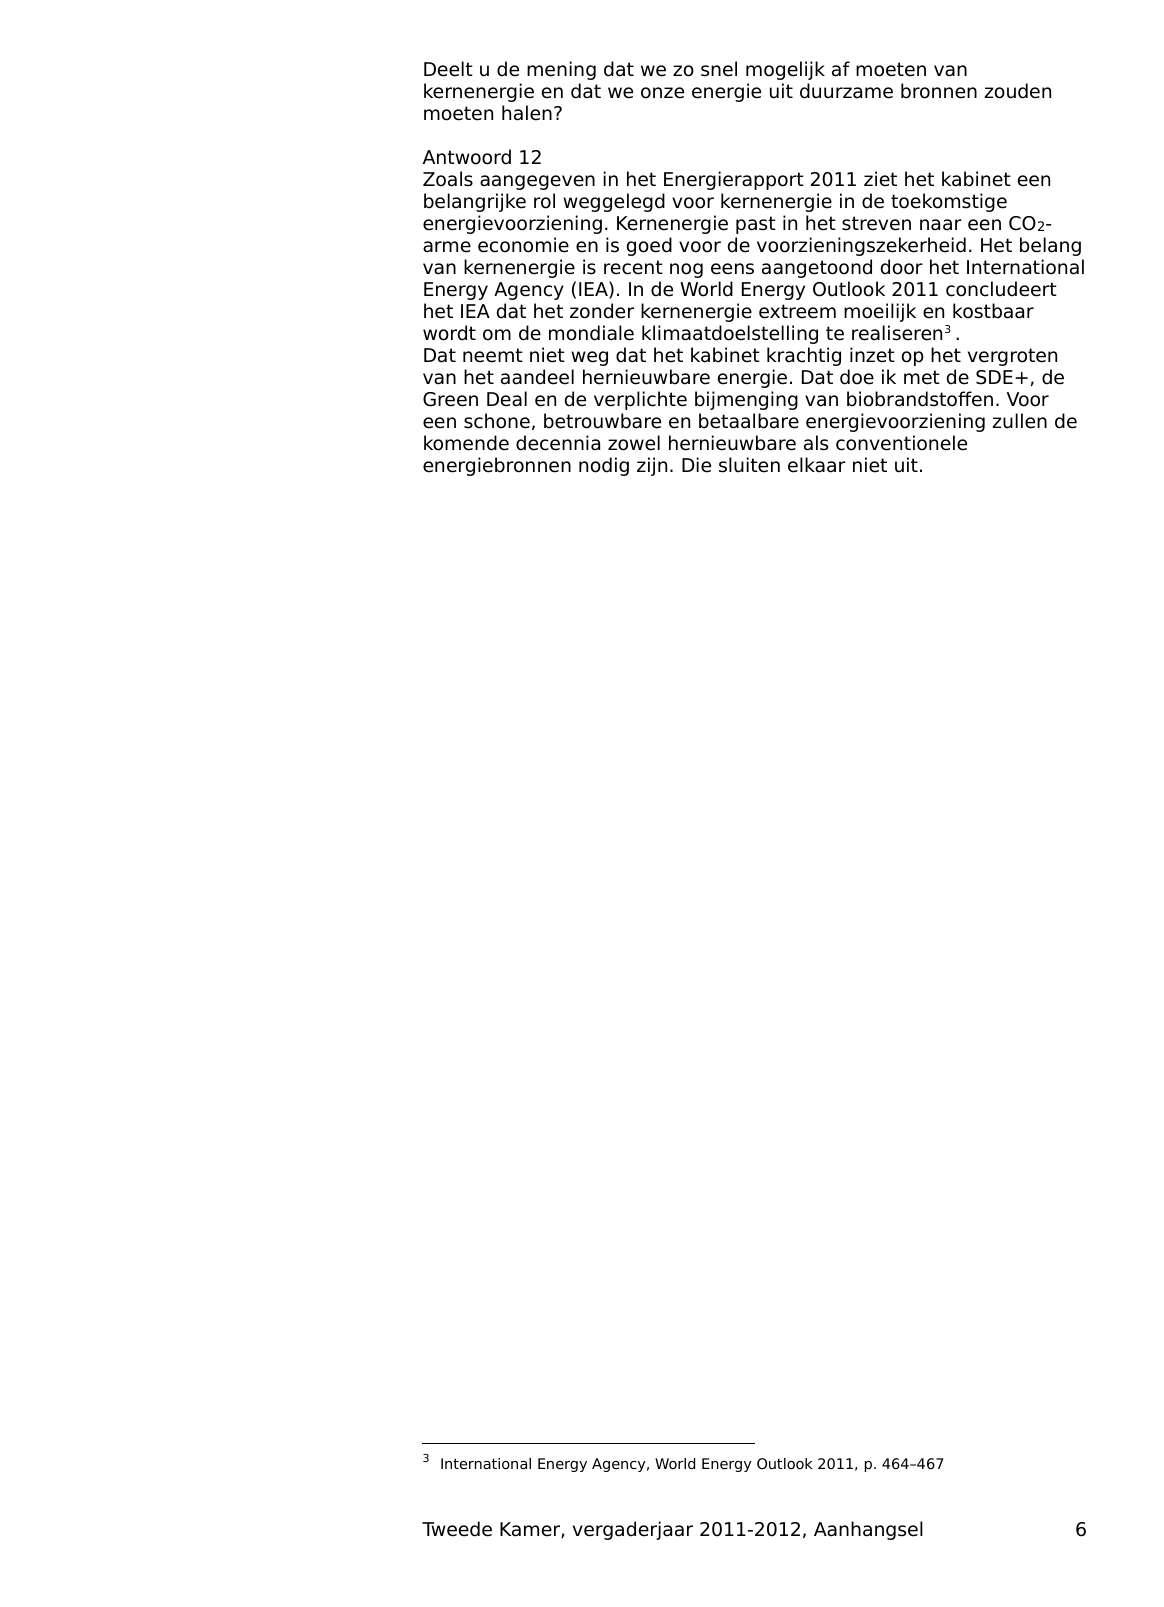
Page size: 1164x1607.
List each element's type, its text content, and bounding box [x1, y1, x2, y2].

text International Energy Agency, World Energy Outlook 2011, p. 464–467 [422, 1452, 1087, 1474]
text Dat neemt niet weg dat het kabinet krachtig inzet op het vergroten van het aandeel hernieuwbare energie. Dat doe ik met de SDE+, de Green Deal en de verplichte bijmenging van biobrandstoffen. Voor een schone, betrouwbare en betaalbare energievoorziening zullen de komende decennia zowel hernieuwbare als conventionele energiebronnen nodig zijn. Die sluiten elkaar niet uit. [422, 345, 1087, 477]
text Deelt u de mening dat we zo snel mogelijk af moeten van kernenergie en dat we onze energie uit duurzame bronnen zouden moeten halen? [422, 59, 1087, 125]
text Antwoord 12 [422, 147, 1087, 169]
text Zoals aangegeven in het Energierapport 2011 ziet het kabinet een belangrijke rol weggelegd voor kernenergie in de toekomstige energievoorziening. Kernenergie past in het streven naar een CO2-arme economie en is goed voor de voorzieningszekerheid. Het belang van kernenergie is recent nog eens aangetoond door het International Energy Agency (IEA). In de World Energy Outlook 2011 concludeert het IEA dat het zonder kernenergie extreem moeilijk en kostbaar wordt om de mondiale klimaatdoelstelling te realiseren. [422, 169, 1087, 345]
